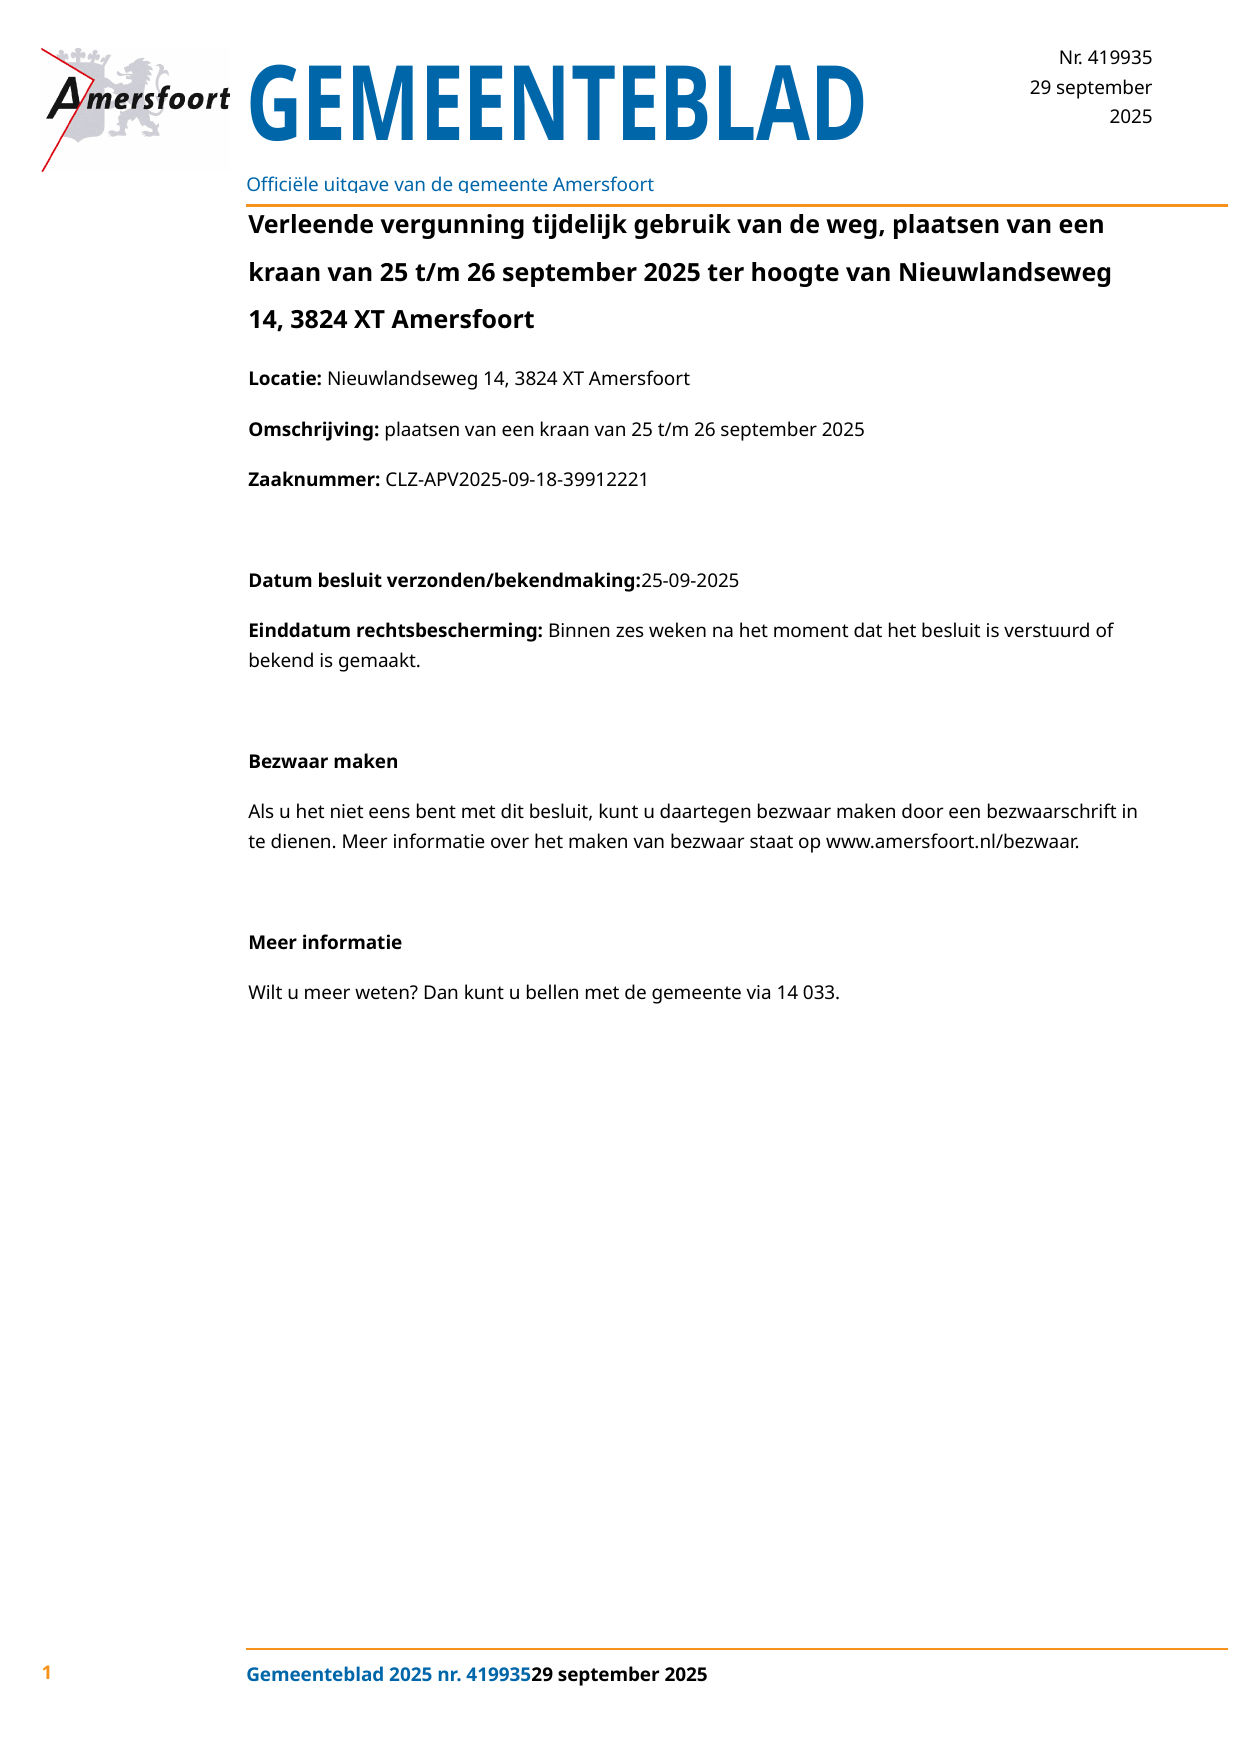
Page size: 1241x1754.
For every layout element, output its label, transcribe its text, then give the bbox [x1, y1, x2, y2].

text Meer informatie [248, 929, 1152, 954]
text Omschrijving: plaatsen van een kraan van 25 t/m 26 september 2025 [248, 416, 1152, 442]
text Als u het niet eens bent met dit besluit, kunt u daartegen bezwaar maken door een bezwaarschrift in te dienen. Meer informatie over het maken van bezwaar staat op www.amersfoort.nl/bezwaar. [248, 798, 1152, 854]
text Locatie: Nieuwlandseweg 14, 3824 XT Amersfoort [248, 366, 1152, 391]
text Datum besluit verzonden/bekendmaking:25-09-2025 [248, 567, 1152, 593]
text Bezwaar maken [248, 748, 1152, 774]
text Verleende vergunning tijdelijk gebruik van de weg, plaatsen van een kraan van 25 t/m 26 september 2025 ter hoogte van Nieuwlandseweg 14, 3824 XT Amersfoort [248, 207, 1152, 336]
picture [41, 47, 231, 172]
text Einddatum rechtsbescherming: Binnen zes weken na het moment dat het besluit is verstuurd of bekend is gemaakt. [248, 618, 1152, 673]
text Wilt u meer weten? Dan kunt u bellen met de gemeente via 14 033. [248, 979, 1152, 1005]
text Zaaknummer: CLZ-APV2025-09-18-39912221 [248, 466, 1152, 492]
